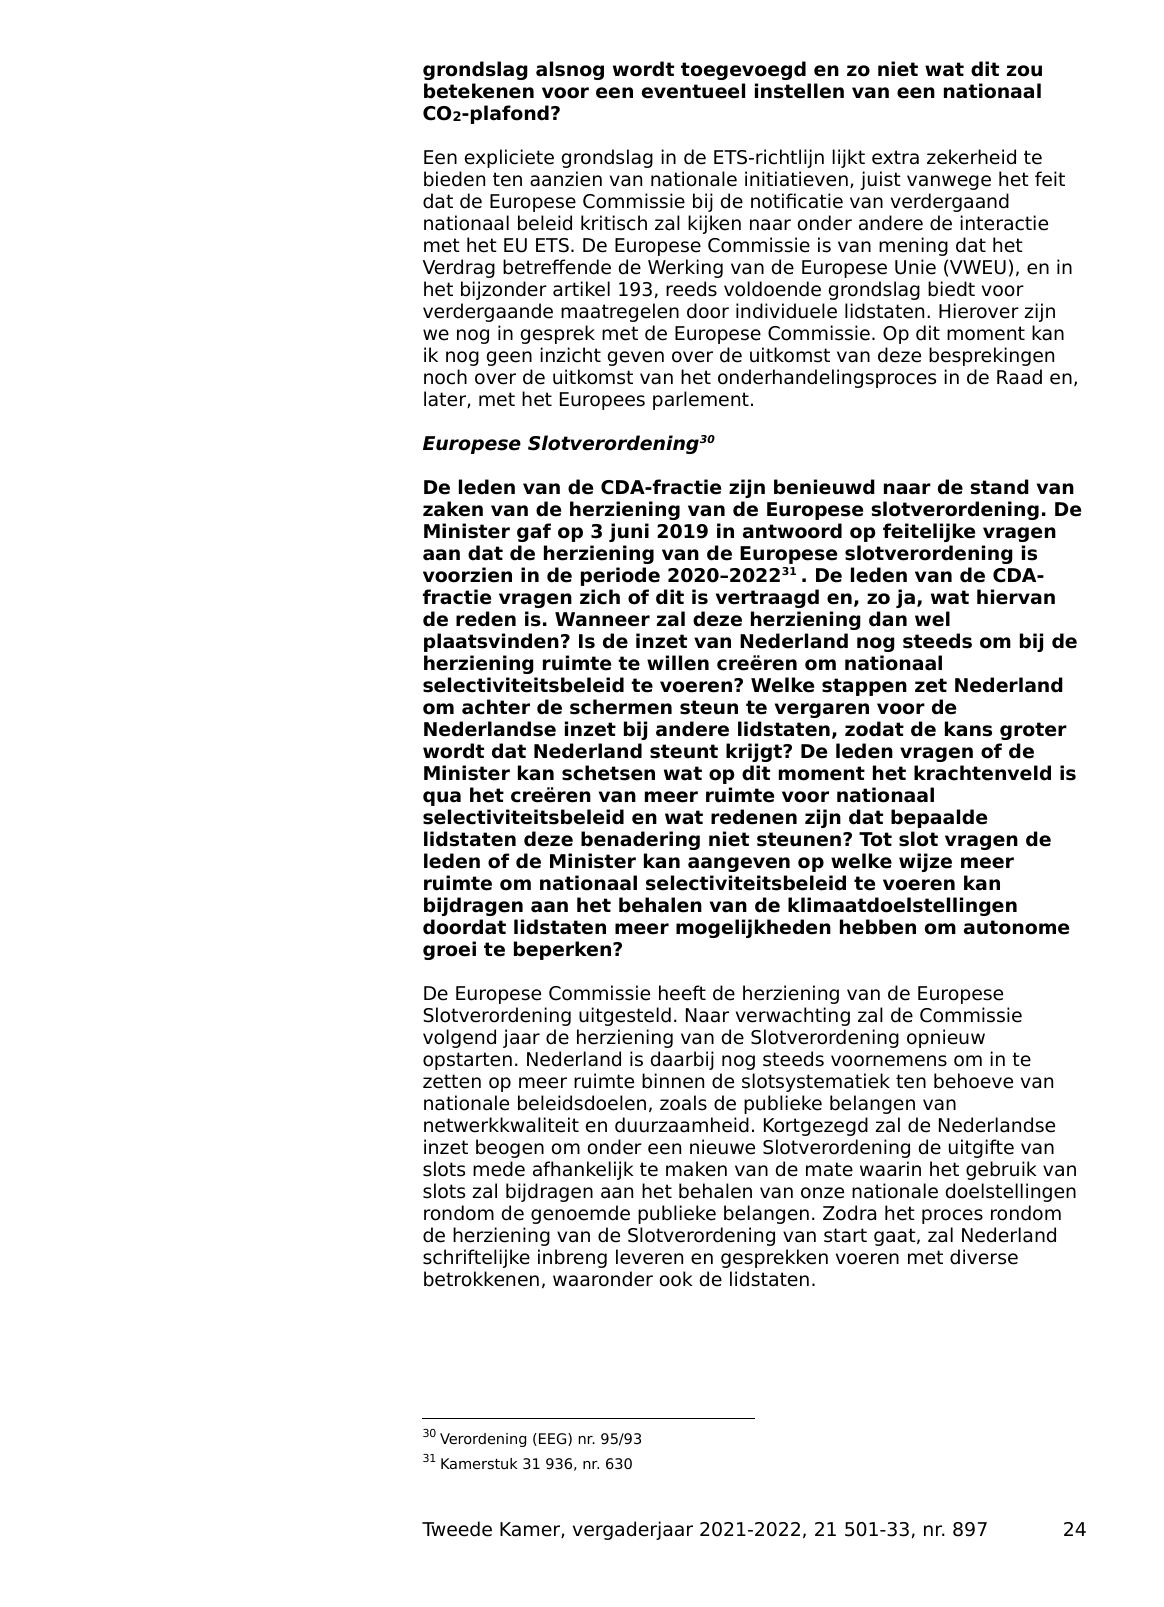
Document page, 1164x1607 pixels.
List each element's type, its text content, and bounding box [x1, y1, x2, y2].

text De Europese Commissie heeft de herziening van de Europese Slotverordening uitgesteld. Naar verwachting zal de Commissie volgend jaar de herziening van de Slotverordening opnieuw opstarten. Nederland is daarbij nog steeds voornemens om in te zetten op meer ruimte binnen de slotsystematiek ten behoeve van nationale beleidsdoelen, zoals de publieke belangen van netwerkkwaliteit en duurzaamheid. Kortgezegd zal de Nederlandse inzet beogen om onder een nieuwe Slotverordening de uitgifte van slots mede afhankelijk te maken van de mate waarin het gebruik van slots zal bijdragen aan het behalen van onze nationale doelstellingen rondom de genoemde publieke belangen. Zodra het proces rondom de herziening van de Slotverordening van start gaat, zal Nederland schriftelijke inbreng leveren en gesprekken voeren met diverse betrokkenen, waaronder ook de lidstaten. [422, 983, 1087, 1291]
text Kamerstuk 31 936, nr. 630 [422, 1452, 1087, 1474]
subtitle Europese Slotverordening [422, 433, 1087, 455]
text De leden van de CDA-fractie zijn benieuwd naar de stand van zaken van de herziening van de Europese slotverordening. De Minister gaf op 3 juni 2019 in antwoord op feitelijke vragen aan dat de herziening van de Europese slotverordening is voorzien in de periode 2020–2022. De leden van de CDA-fractie vragen zich of dit is vertraagd en, zo ja, wat hiervan de reden is. Wanneer zal deze herziening dan wel plaatsvinden? Is de inzet van Nederland nog steeds om bij de herziening ruimte te willen creëren om nationaal selectiviteitsbeleid te voeren? Welke stappen zet Nederland om achter de schermen steun te vergaren voor de Nederlandse inzet bij andere lidstaten, zodat de kans groter wordt dat Nederland steunt krijgt? De leden vragen of de Minister kan schetsen wat op dit moment het krachtenveld is qua het creëren van meer ruimte voor nationaal selectiviteitsbeleid en wat redenen zijn dat bepaalde lidstaten deze benadering niet steunen? Tot slot vragen de leden of de Minister kan aangeven op welke wijze meer ruimte om nationaal selectiviteitsbeleid te voeren kan bijdragen aan het behalen van de klimaatdoelstellingen doordat lidstaten meer mogelijkheden hebben om autonome groei te beperken? [422, 477, 1087, 961]
text Verordening (EEG) nr. 95/93 [422, 1427, 1087, 1449]
text Een expliciete grondslag in de ETS-richtlijn lijkt extra zekerheid te bieden ten aanzien van nationale initiatieven, juist vanwege het feit dat de Europese Commissie bij de notificatie van verdergaand nationaal beleid kritisch zal kijken naar onder andere de interactie met het EU ETS. De Europese Commissie is van mening dat het Verdrag betreffende de Werking van de Europese Unie (VWEU), en in het bijzonder artikel 193, reeds voldoende grondslag biedt voor verdergaande maatregelen door individuele lidstaten. Hierover zijn we nog in gesprek met de Europese Commissie. Op dit moment kan ik nog geen inzicht geven over de uitkomst van deze besprekingen noch over de uitkomst van het onderhandelingsproces in de Raad en, later, met het Europees parlement. [422, 147, 1087, 411]
text grondslag alsnog wordt toegevoegd en zo niet wat dit zou betekenen voor een eventueel instellen van een nationaal CO2-plafond? [422, 59, 1087, 125]
